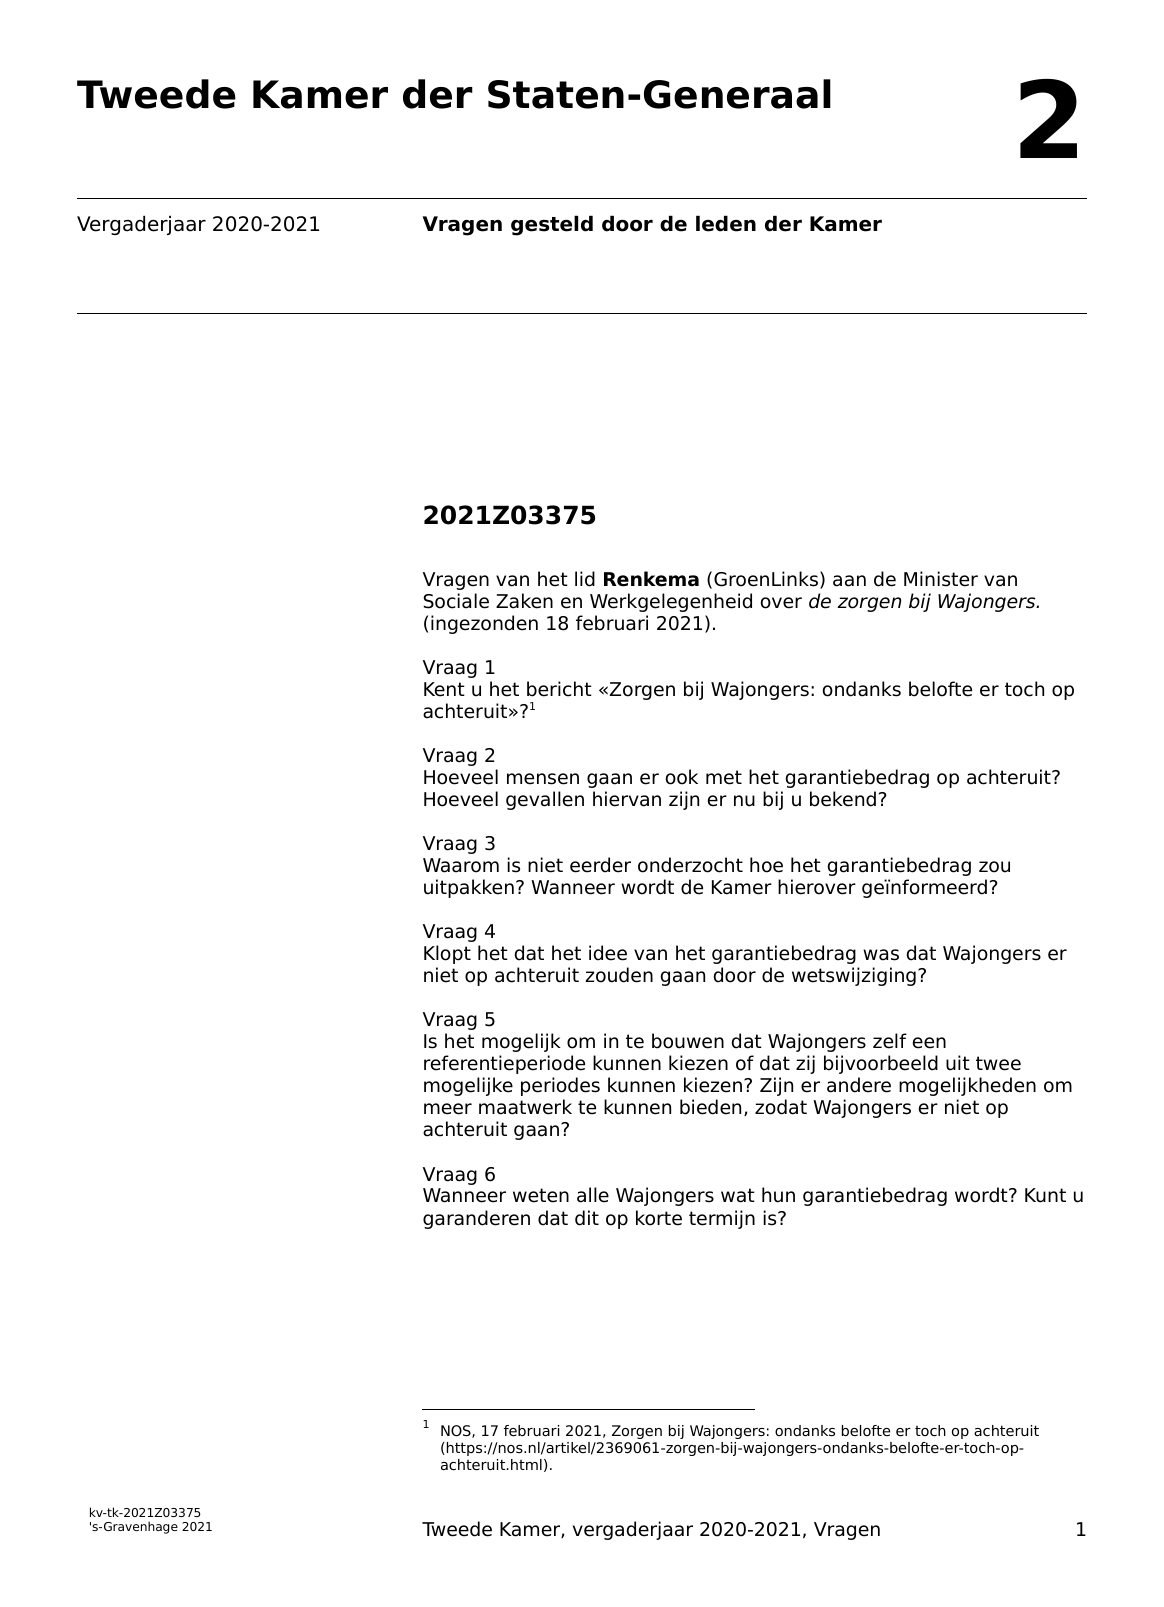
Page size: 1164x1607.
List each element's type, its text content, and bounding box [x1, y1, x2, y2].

text Hoeveel mensen gaan er ook met het garantiebedrag op achteruit? Hoeveel gevallen hiervan zijn er nu bij u bekend? [422, 767, 1087, 811]
text Vraag 4 [422, 921, 1087, 943]
table_cell Vergaderjaar 2020-2021 [77, 199, 422, 313]
text Vragen van het lid Renkema (GroenLinks) aan de Minister van Sociale Zaken en Werkgelegenheid over de zorgen bij Wajongers. (ingezonden 18 februari 2021). [422, 569, 1087, 635]
text Vraag 6 [422, 1163, 1087, 1185]
text Vraag 5 [422, 1009, 1087, 1031]
text Klopt het dat het idee van het garantiebedrag was dat Wajongers er niet op achteruit zouden gaan door de wetswijziging? [422, 943, 1087, 987]
text Vraag 1 [422, 657, 1087, 679]
text kv-tk-2021Z03375 [88, 1506, 323, 1520]
table_header 2 [886, 59, 1087, 198]
text 2021Z03375 [422, 501, 1087, 531]
text Waarom is niet eerder onderzocht hoe het garantiebedrag zou uitpakken? Wanneer wordt de Kamer hierover geïnformeerd? [422, 855, 1087, 899]
text NOS, 17 februari 2021, Zorgen bij Wajongers: ondanks belofte er toch op achteruit (https://nos.nl/artikel/2369061-zorgen-bij-wajongers-ondanks-belofte-er-toch-op-achteruit.html). [422, 1418, 1087, 1474]
text Kent u het bericht «Zorgen bij Wajongers: ondanks belofte er toch op achteruit»? [422, 679, 1087, 723]
text Wanneer weten alle Wajongers wat hun garantiebedrag wordt? Kunt u garanderen dat dit op korte termijn is? [422, 1185, 1087, 1229]
table_header Tweede Kamer der Staten-Generaal [77, 59, 886, 198]
text Is het mogelijk om in te bouwen dat Wajongers zelf een referentieperiode kunnen kiezen of dat zij bijvoorbeeld uit twee mogelijke periodes kunnen kiezen? Zijn er andere mogelijkheden om meer maatwerk te kunnen bieden, zodat Wajongers er niet op achteruit gaan? [422, 1031, 1087, 1141]
text 's-Gravenhage 2021 [88, 1520, 323, 1534]
table_cell Vragen gesteld door de leden der Kamer [422, 199, 1087, 313]
text Vraag 2 [422, 745, 1087, 767]
text Vraag 3 [422, 833, 1087, 855]
